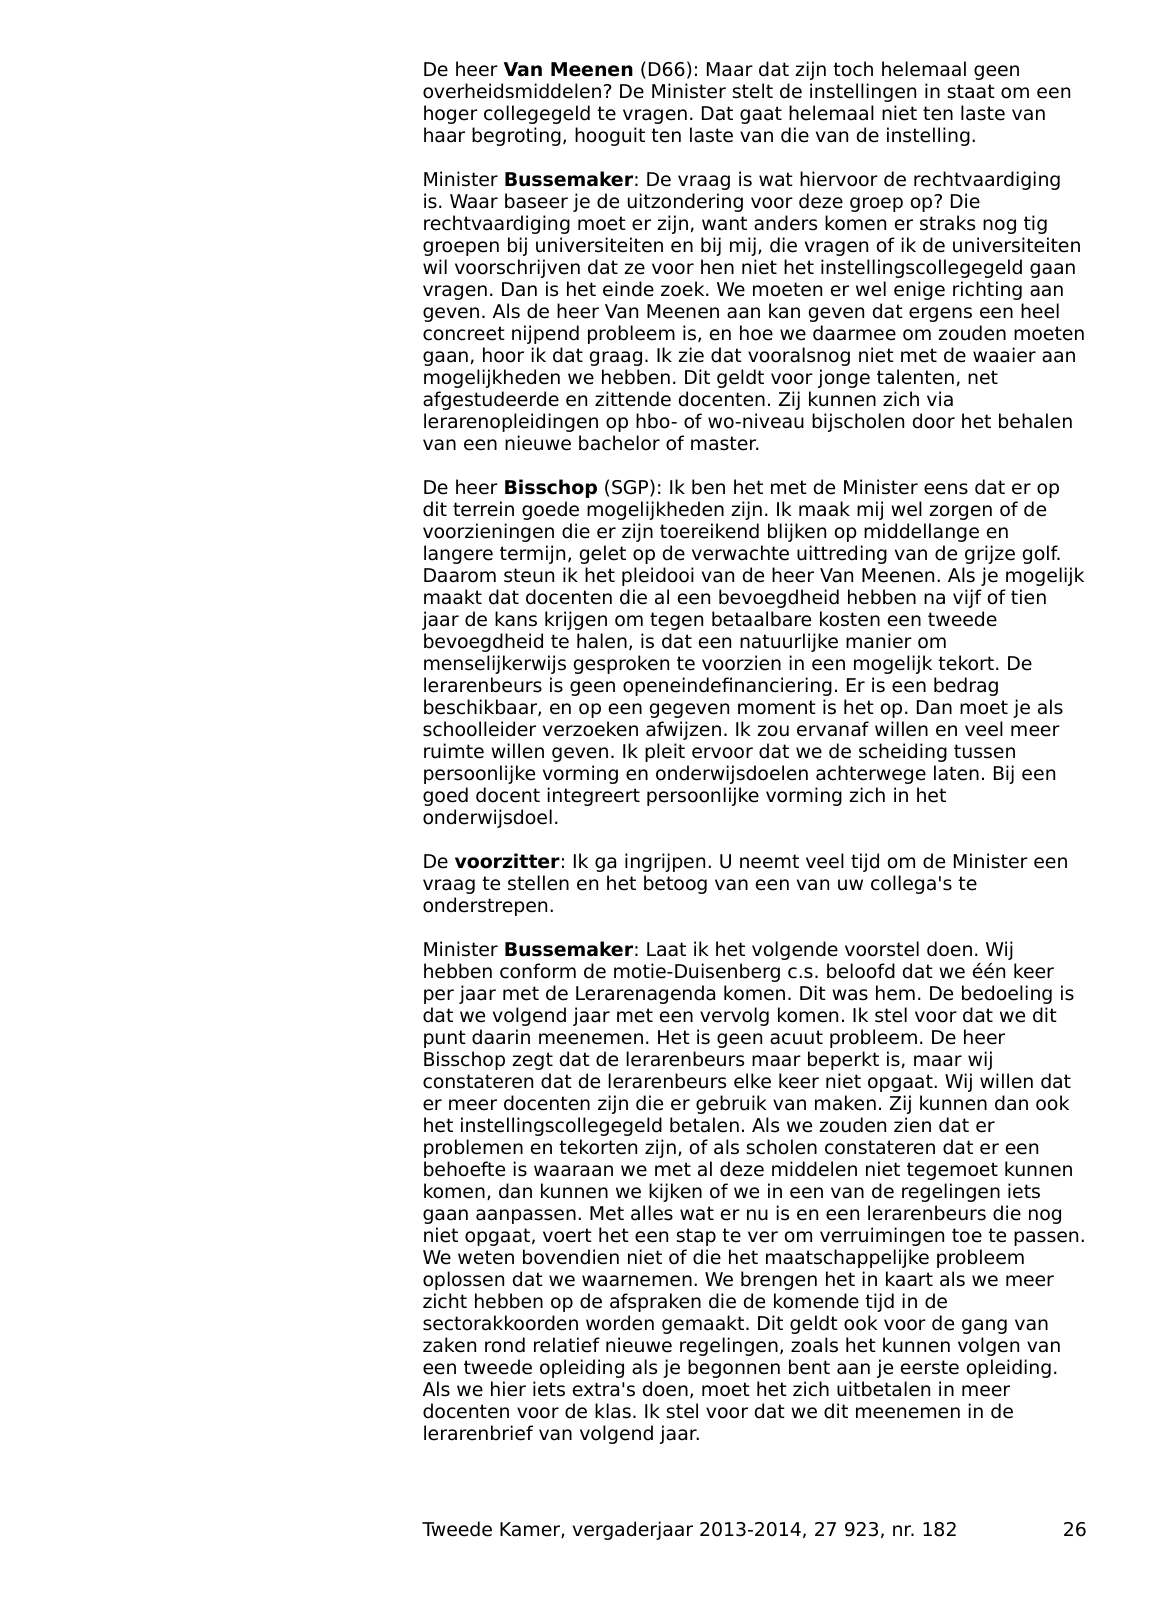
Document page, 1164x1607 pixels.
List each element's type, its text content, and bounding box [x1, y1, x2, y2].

text De voorzitter: Ik ga ingrijpen. U neemt veel tijd om de Minister een vraag te stellen en het betoog van een van uw collega's te onderstrepen. [422, 851, 1087, 917]
text De heer Bisschop (SGP): Ik ben het met de Minister eens dat er op dit terrein goede mogelijkheden zijn. Ik maak mij wel zorgen of de voorzieningen die er zijn toereikend blijken op middellange en langere termijn, gelet op de verwachte uittreding van de grijze golf. Daarom steun ik het pleidooi van de heer Van Meenen. Als je mogelijk maakt dat docenten die al een bevoegdheid hebben na vijf of tien jaar de kans krijgen om tegen betaalbare kosten een tweede bevoegdheid te halen, is dat een natuurlijke manier om menselijkerwijs gesproken te voorzien in een mogelijk tekort. De lerarenbeurs is geen openeindefinanciering. Er is een bedrag beschikbaar, en op een gegeven moment is het op. Dan moet je als schoolleider verzoeken afwijzen. Ik zou ervanaf willen en veel meer ruimte willen geven. Ik pleit ervoor dat we de scheiding tussen persoonlijke vorming en onderwijsdoelen achterwege laten. Bij een goed docent integreert persoonlijke vorming zich in het onderwijsdoel. [422, 477, 1087, 829]
text Minister Bussemaker: Laat ik het volgende voorstel doen. Wij hebben conform de motie-Duisenberg c.s. beloofd dat we één keer per jaar met de Lerarenagenda komen. Dit was hem. De bedoeling is dat we volgend jaar met een vervolg komen. Ik stel voor dat we dit punt daarin meenemen. Het is geen acuut probleem. De heer Bisschop zegt dat de lerarenbeurs maar beperkt is, maar wij constateren dat de lerarenbeurs elke keer niet opgaat. Wij willen dat er meer docenten zijn die er gebruik van maken. Zij kunnen dan ook het instellingscollegegeld betalen. Als we zouden zien dat er problemen en tekorten zijn, of als scholen constateren dat er een behoefte is waaraan we met al deze middelen niet tegemoet kunnen komen, dan kunnen we kijken of we in een van de regelingen iets gaan aanpassen. Met alles wat er nu is en een lerarenbeurs die nog niet opgaat, voert het een stap te ver om verruimingen toe te passen. We weten bovendien niet of die het maatschappelijke probleem oplossen dat we waarnemen. We brengen het in kaart als we meer zicht hebben op de afspraken die de komende tijd in de sectorakkoorden worden gemaakt. Dit geldt ook voor de gang van zaken rond relatief nieuwe regelingen, zoals het kunnen volgen van een tweede opleiding als je begonnen bent aan je eerste opleiding. Als we hier iets extra's doen, moet het zich uitbetalen in meer docenten voor de klas. Ik stel voor dat we dit meenemen in de lerarenbrief van volgend jaar. [422, 939, 1087, 1444]
text Minister Bussemaker: De vraag is wat hiervoor de rechtvaardiging is. Waar baseer je de uitzondering voor deze groep op? Die rechtvaardiging moet er zijn, want anders komen er straks nog tig groepen bij universiteiten en bij mij, die vragen of ik de universiteiten wil voorschrijven dat ze voor hen niet het instellingscollegegeld gaan vragen. Dan is het einde zoek. We moeten er wel enige richting aan geven. Als de heer Van Meenen aan kan geven dat ergens een heel concreet nijpend probleem is, en hoe we daarmee om zouden moeten gaan, hoor ik dat graag. Ik zie dat vooralsnog niet met de waaier aan mogelijkheden we hebben. Dit geldt voor jonge talenten, net afgestudeerde en zittende docenten. Zij kunnen zich via lerarenopleidingen op hbo- of wo-niveau bijscholen door het behalen van een nieuwe bachelor of master. [422, 169, 1087, 455]
text De heer Van Meenen (D66): Maar dat zijn toch helemaal geen overheidsmiddelen? De Minister stelt de instellingen in staat om een hoger collegegeld te vragen. Dat gaat helemaal niet ten laste van haar begroting, hooguit ten laste van die van de instelling. [422, 59, 1087, 147]
